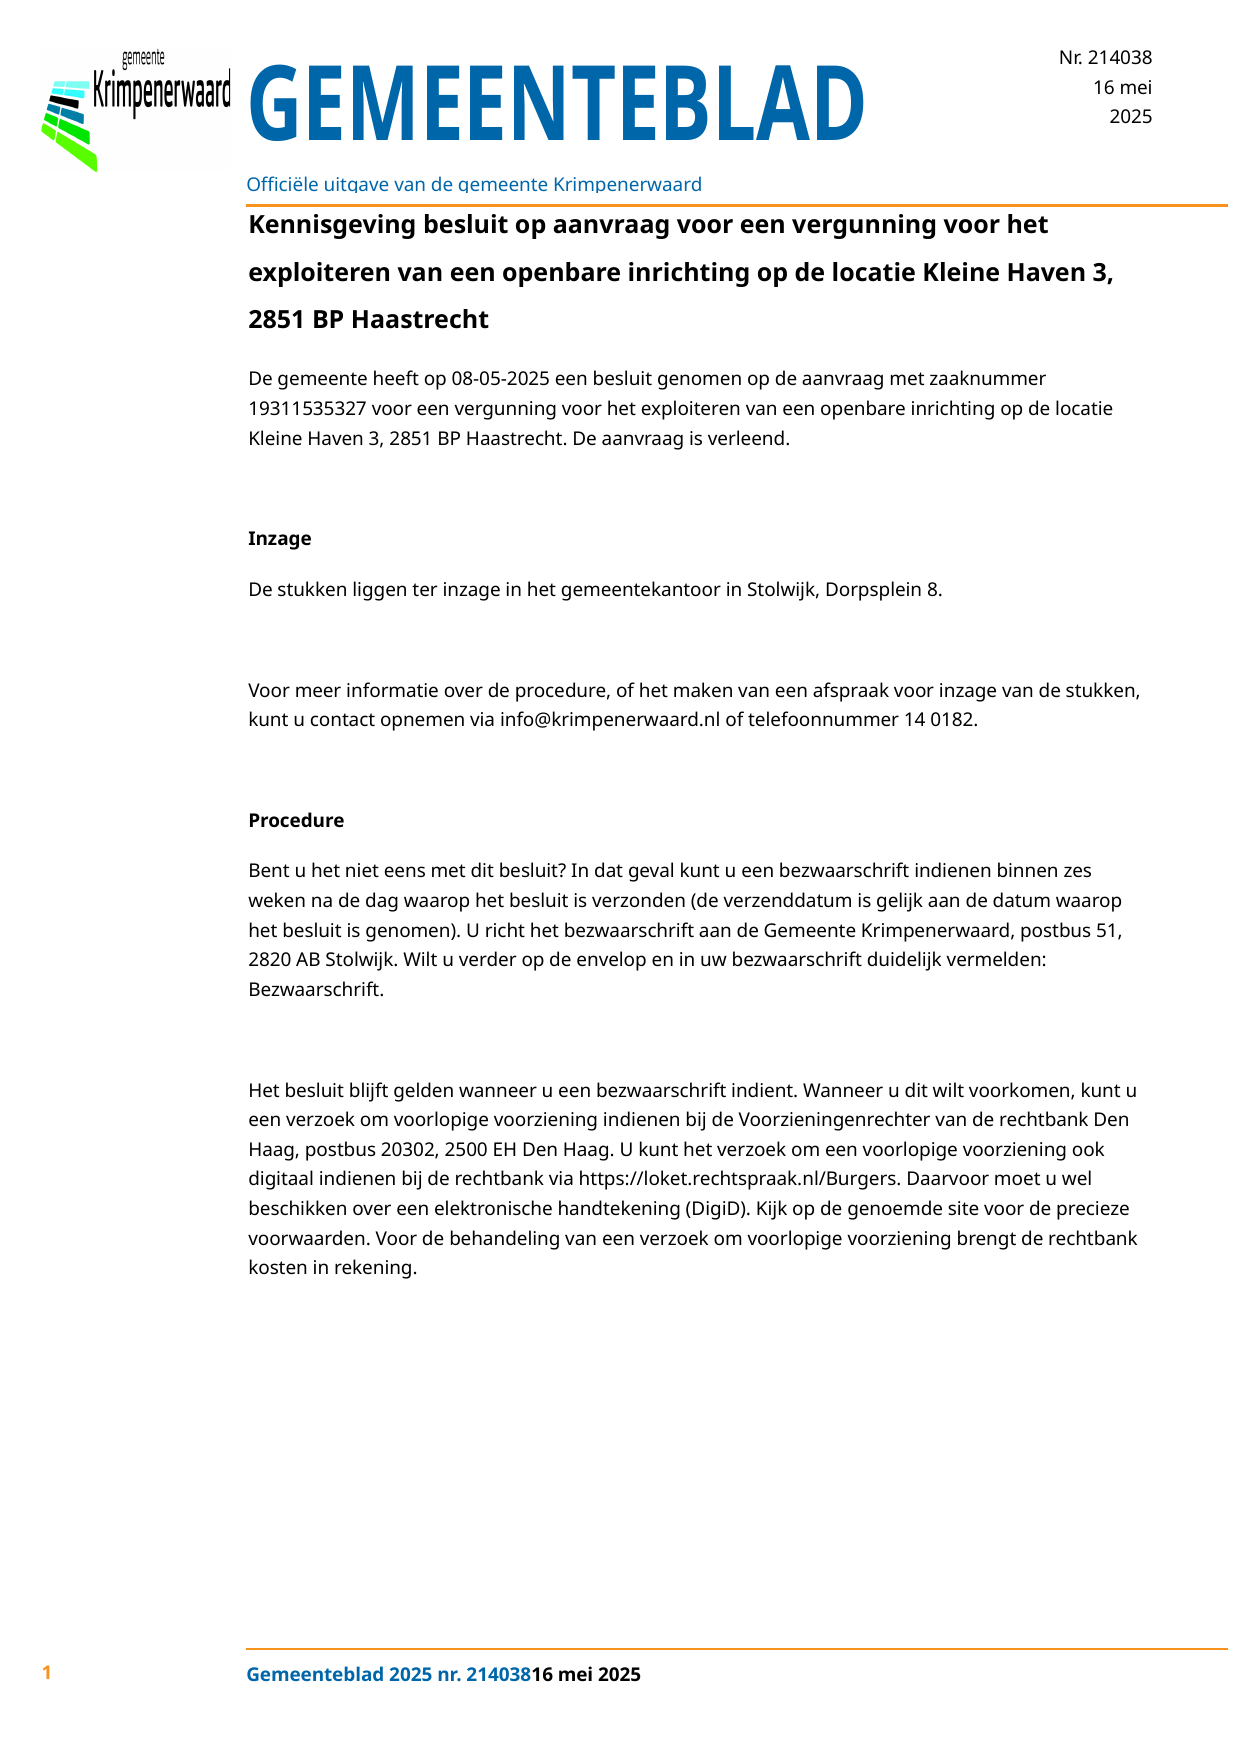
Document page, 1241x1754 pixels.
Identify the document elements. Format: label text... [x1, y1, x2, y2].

text Voor meer informatie over de procedure, of het maken van een afspraak voor inzage van de stukken, kunt u contact opnemen via info@krimpenerwaard.nl of telefoonnummer 14 0182. [248, 677, 1152, 732]
text Inzage [248, 526, 1152, 551]
text Het besluit blijft gelden wanneer u een bezwaarschrift indient. Wanneer u dit wilt voorkomen, kunt u een verzoek om voorlopige voorziening indienen bij de Voorzieningenrechter van de rechtbank Den Haag, postbus 20302, 2500 EH Den Haag. U kunt het verzoek om een voorlopige voorziening ook digitaal indienen bij de rechtbank via https://loket.rechtspraak.nl/Burgers. Daarvoor moet u wel beschikken over een elektronische handtekening (DigiD). Kijk op de genoemde site voor de precieze voorwaarden. Voor de behandeling van een verzoek om voorlopige voorziening brengt de rechtbank kosten in rekening. [248, 1077, 1152, 1280]
text Kennisgeving besluit op aanvraag voor een vergunning voor het exploiteren van een openbare inrichting op de locatie Kleine Haven 3, 2851 BP Haastrecht [248, 207, 1152, 336]
text De stukken liggen ter inzage in het gemeentekantoor in Stolwijk, Dorpsplein 8. [248, 576, 1152, 602]
picture [41, 47, 231, 172]
text Procedure [248, 807, 1152, 833]
text Bent u het niet eens met dit besluit? In dat geval kunt u een bezwaarschrift indienen binnen zes weken na de dag waarop het besluit is verzonden (de verzenddatum is gelijk aan de datum waarop het besluit is genomen). U richt het bezwaarschrift aan de Gemeente Krimpenerwaard, postbus 51, 2820 AB Stolwijk. Wilt u verder op de envelop en in uw bezwaarschrift duidelijk vermelden: Bezwaarschrift. [248, 858, 1152, 1002]
text De gemeente heeft op 08-05-2025 een besluit genomen op de aanvraag met zaaknummer 19311535327 voor een vergunning voor het exploiteren van een openbare inrichting op de locatie Kleine Haven 3, 2851 BP Haastrecht. De aanvraag is verleend. [248, 366, 1152, 450]
